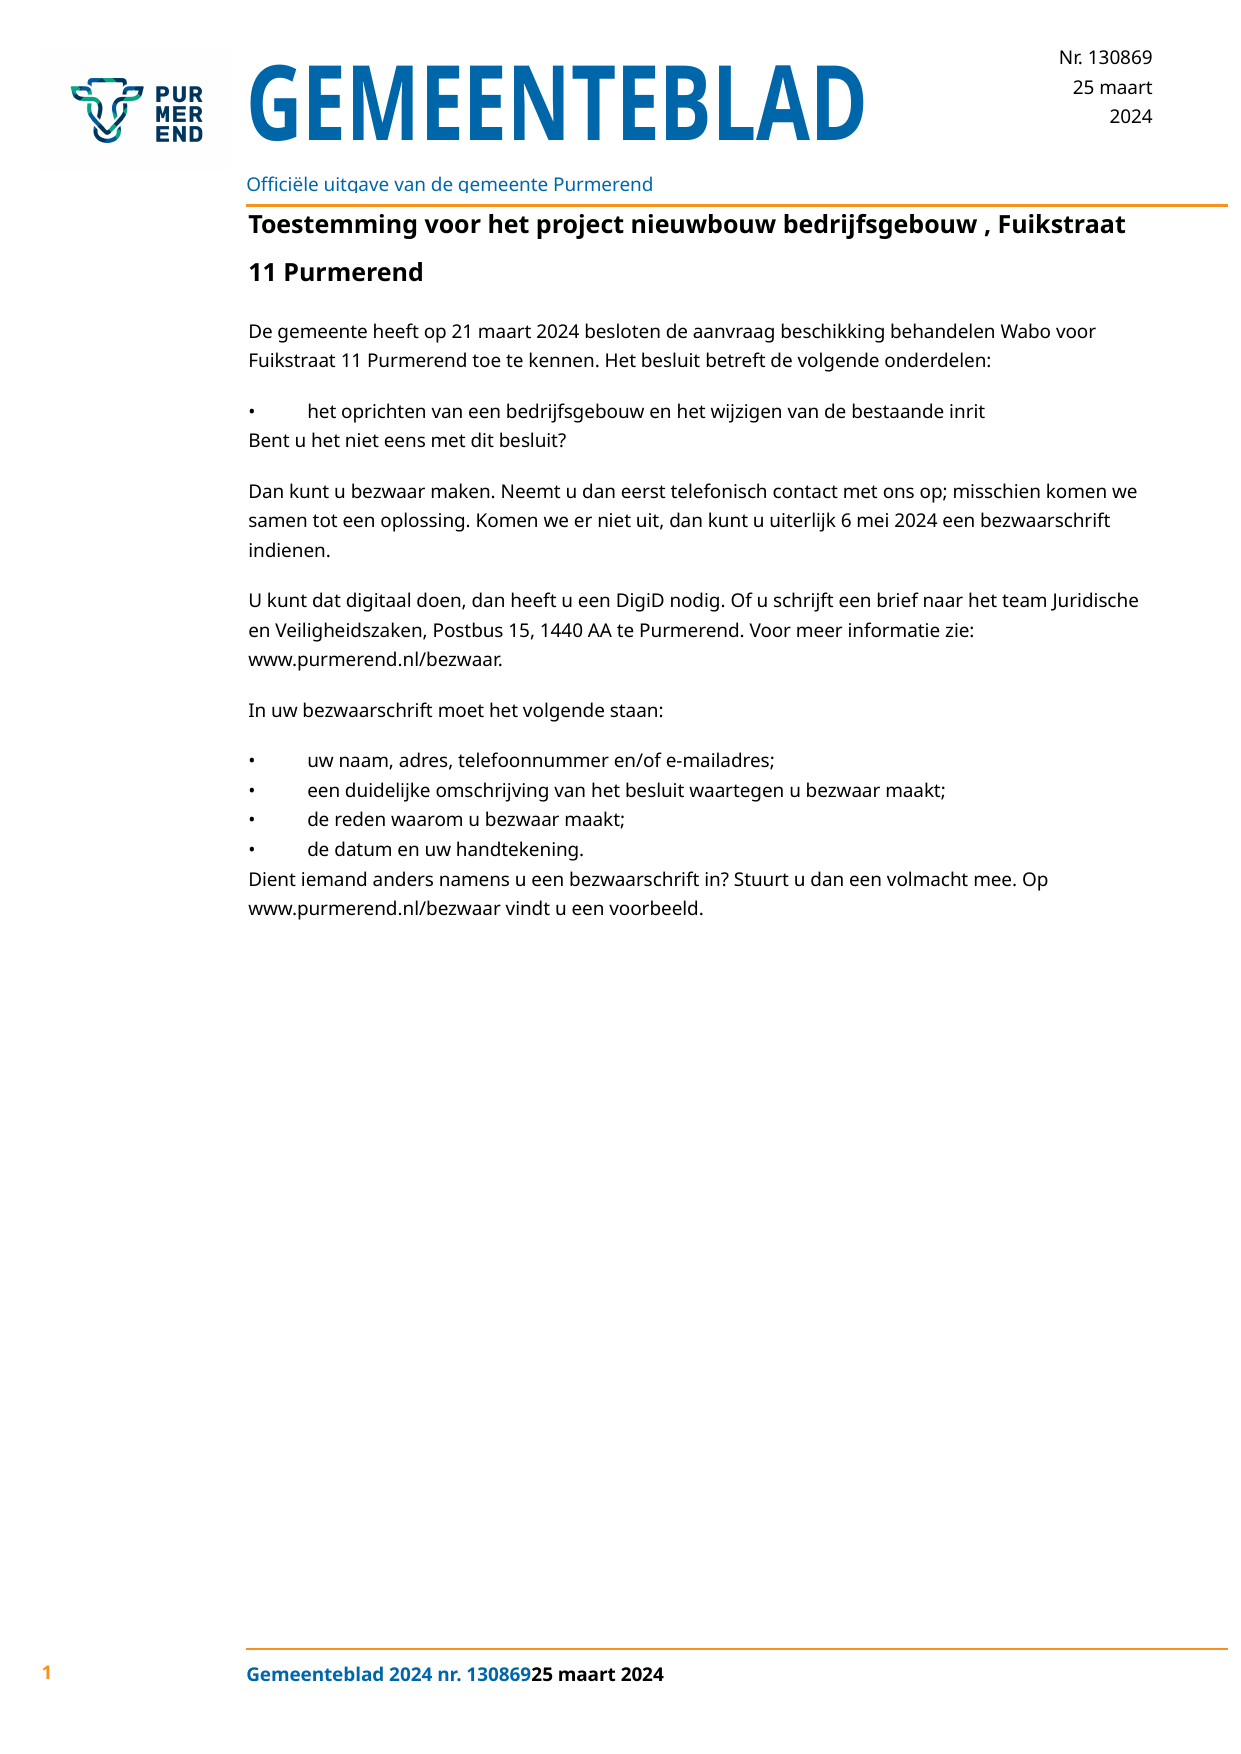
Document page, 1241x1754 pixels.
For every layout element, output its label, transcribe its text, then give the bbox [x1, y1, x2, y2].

text In uw bezwaarschrift moet het volgende staan: [248, 697, 1152, 723]
text Dient iemand anders namens u een bezwaarschrift in? Stuurt u dan een volmacht mee. Op www.purmerend.nl/bezwaar vindt u een voorbeeld. [248, 866, 1152, 921]
list uw naam, adres, telefoonnummer en/of e-mailadres; [248, 747, 1152, 773]
picture [41, 47, 231, 172]
list een duidelijke omschrijving van het besluit waartegen u bezwaar maakt; [248, 777, 1152, 803]
list het oprichten van een bedrijfsgebouw en het wijzigen van de bestaande inrit [248, 398, 1152, 424]
text Dan kunt u bezwaar maken. Neemt u dan eerst telefonisch contact met ons op; misschien komen we samen tot een oplossing. Komen we er niet uit, dan kunt u uiterlijk 6 mei 2024 een bezwaarschrift indienen. [248, 478, 1152, 563]
list de reden waarom u bezwaar maakt; [248, 807, 1152, 832]
text De gemeente heeft op 21 maart 2024 besloten de aanvraag beschikking behandelen Wabo voor Fuikstraat 11 Purmerend toe te kennen. Het besluit betreft de volgende onderdelen: [248, 318, 1152, 373]
text U kunt dat digitaal doen, dan heeft u een DigiD nodig. Of u schrijft een brief naar het team Juridische en Veiligheidszaken, Postbus 15, 1440 AA te Purmerend. Voor meer informatie zie: www.purmerend.nl/bezwaar. [248, 587, 1152, 672]
text Bent u het niet eens met dit besluit? [248, 427, 1152, 453]
text Toestemming voor het project nieuwbouw bedrijfsgebouw , Fuikstraat 11 Purmerend [248, 207, 1152, 288]
list de datum en uw handtekening. [248, 836, 1152, 862]
